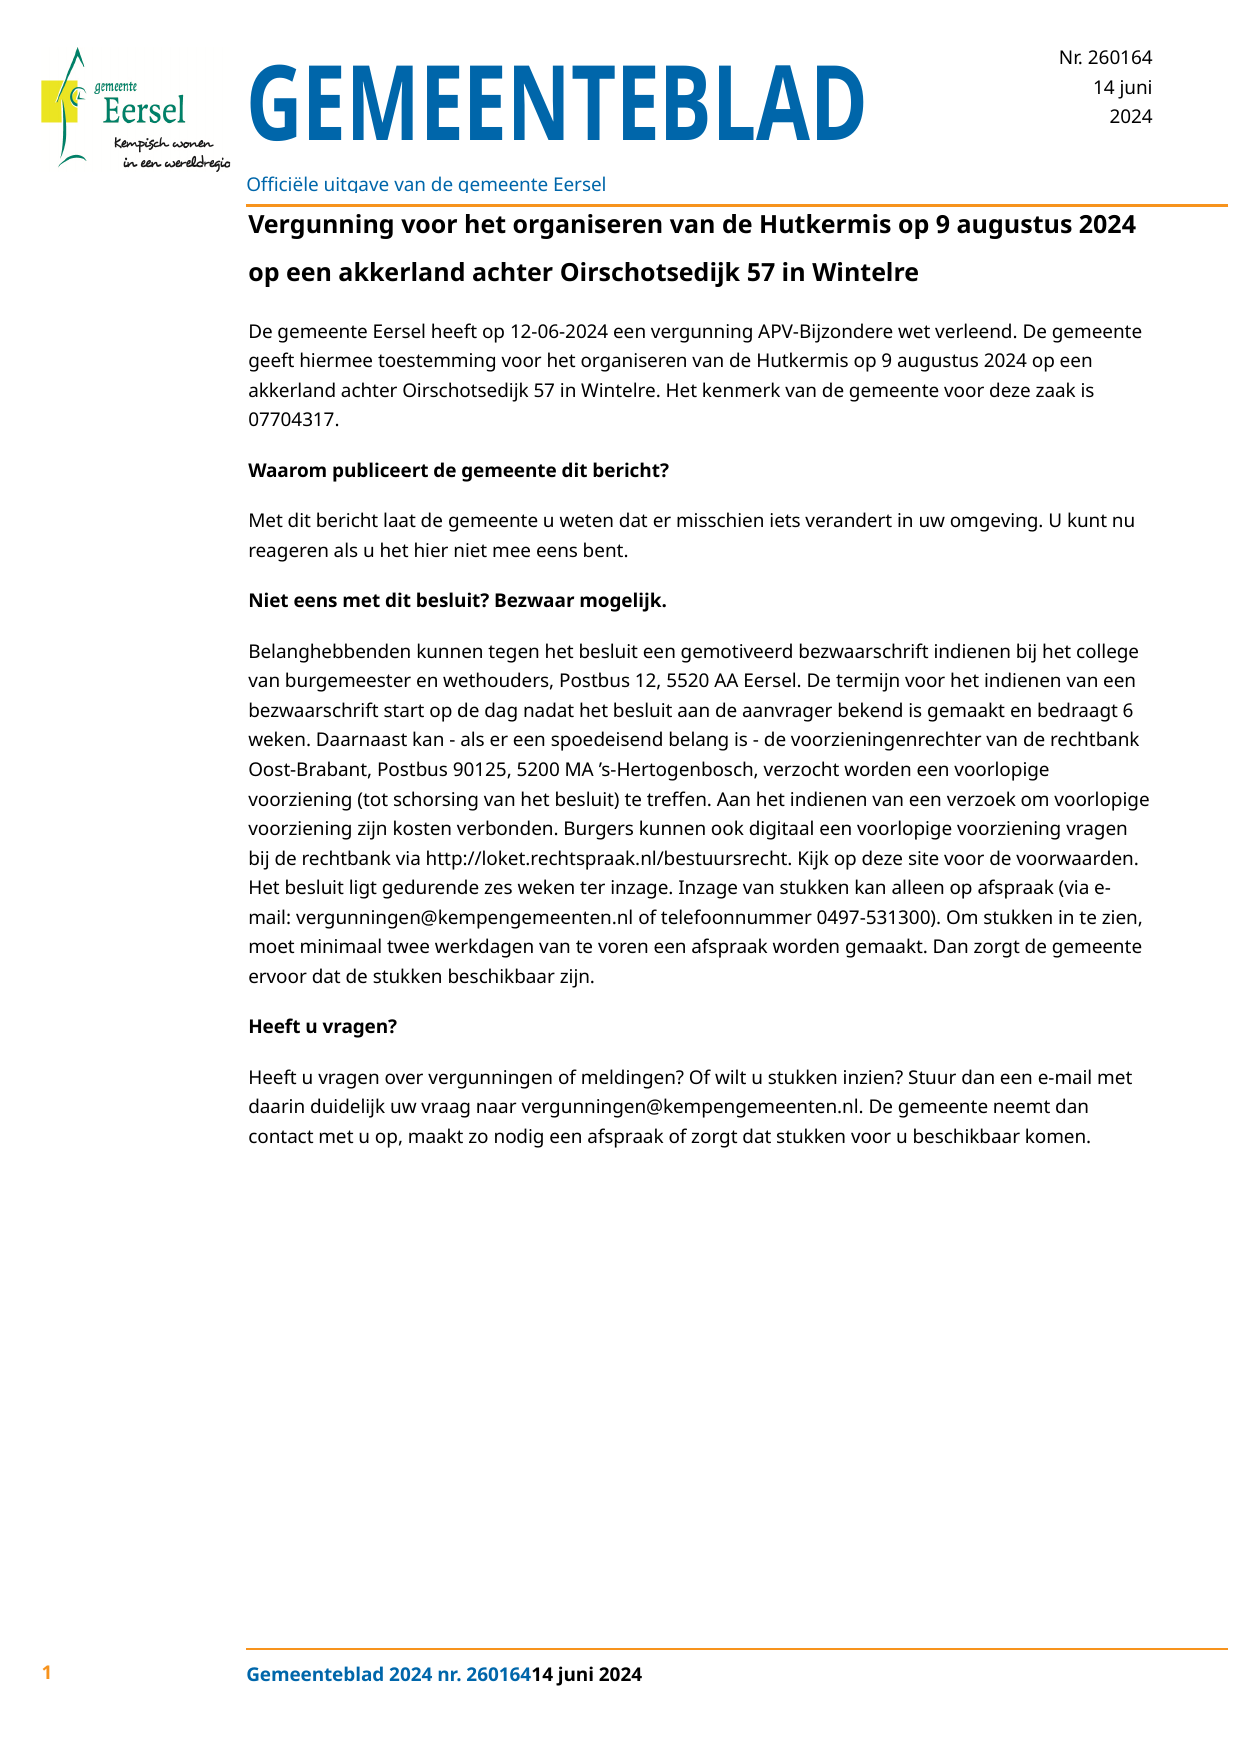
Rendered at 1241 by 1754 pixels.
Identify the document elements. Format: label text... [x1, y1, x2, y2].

text Waarom publiceert de gemeente dit bericht? [248, 457, 1152, 483]
picture [41, 47, 231, 172]
text Vergunning voor het organiseren van de Hutkermis op 9 augustus 2024 op een akkerland achter Oirschotsedijk 57 in Wintelre [248, 207, 1152, 288]
text Belanghebbenden kunnen tegen het besluit een gemotiveerd bezwaarschrift indienen bij het college van burgemeester en wethouders, Postbus 12, 5520 AA Eersel. De termijn voor het indienen van een bezwaarschrift start op de dag nadat het besluit aan de aanvrager bekend is gemaakt en bedraagt 6 weken. Daarnaast kan - als er een spoedeisend belang is - de voorzieningenrechter van de rechtbank Oost-Brabant, Postbus 90125, 5200 MA ’s-Hertogenbosch, verzocht worden een voorlopige voorziening (tot schorsing van het besluit) te treffen. Aan het indienen van een verzoek om voorlopige voorziening zijn kosten verbonden. Burgers kunnen ook digitaal een voorlopige voorziening vragen bij de rechtbank via http://loket.rechtspraak.nl/bestuursrecht. Kijk op deze site voor de voorwaarden. Het besluit ligt gedurende zes weken ter inzage. Inzage van stukken kan alleen op afspraak (via e-mail: vergunningen@kempengemeenten.nl of telefoonnummer 0497-531300). Om stukken in te zien, moet minimaal twee werkdagen van te voren een afspraak worden gemaakt. Dan zorgt de gemeente ervoor dat de stukken beschikbaar zijn. [248, 638, 1152, 989]
text Met dit bericht laat de gemeente u weten dat er misschien iets verandert in uw omgeving. U kunt nu reageren als u het hier niet mee eens bent. [248, 507, 1152, 563]
text Heeft u vragen over vergunningen of meldingen? Of wilt u stukken inzien? Stuur dan een e-mail met daarin duidelijk uw vraag naar vergunningen@kempengemeenten.nl. De gemeente neemt dan contact met u op, maakt zo nodig een afspraak of zorgt dat stukken voor u beschikbaar komen. [248, 1064, 1152, 1149]
text Niet eens met dit besluit? Bezwaar mogelijk. [248, 587, 1152, 613]
text Heeft u vragen? [248, 1014, 1152, 1039]
text De gemeente Eersel heeft op 12-06-2024 een vergunning APV-Bijzondere wet verleend. De gemeente geeft hiermee toestemming voor het organiseren van de Hutkermis op 9 augustus 2024 op een akkerland achter Oirschotsedijk 57 in Wintelre. Het kenmerk van de gemeente voor deze zaak is 07704317. [248, 318, 1152, 432]
